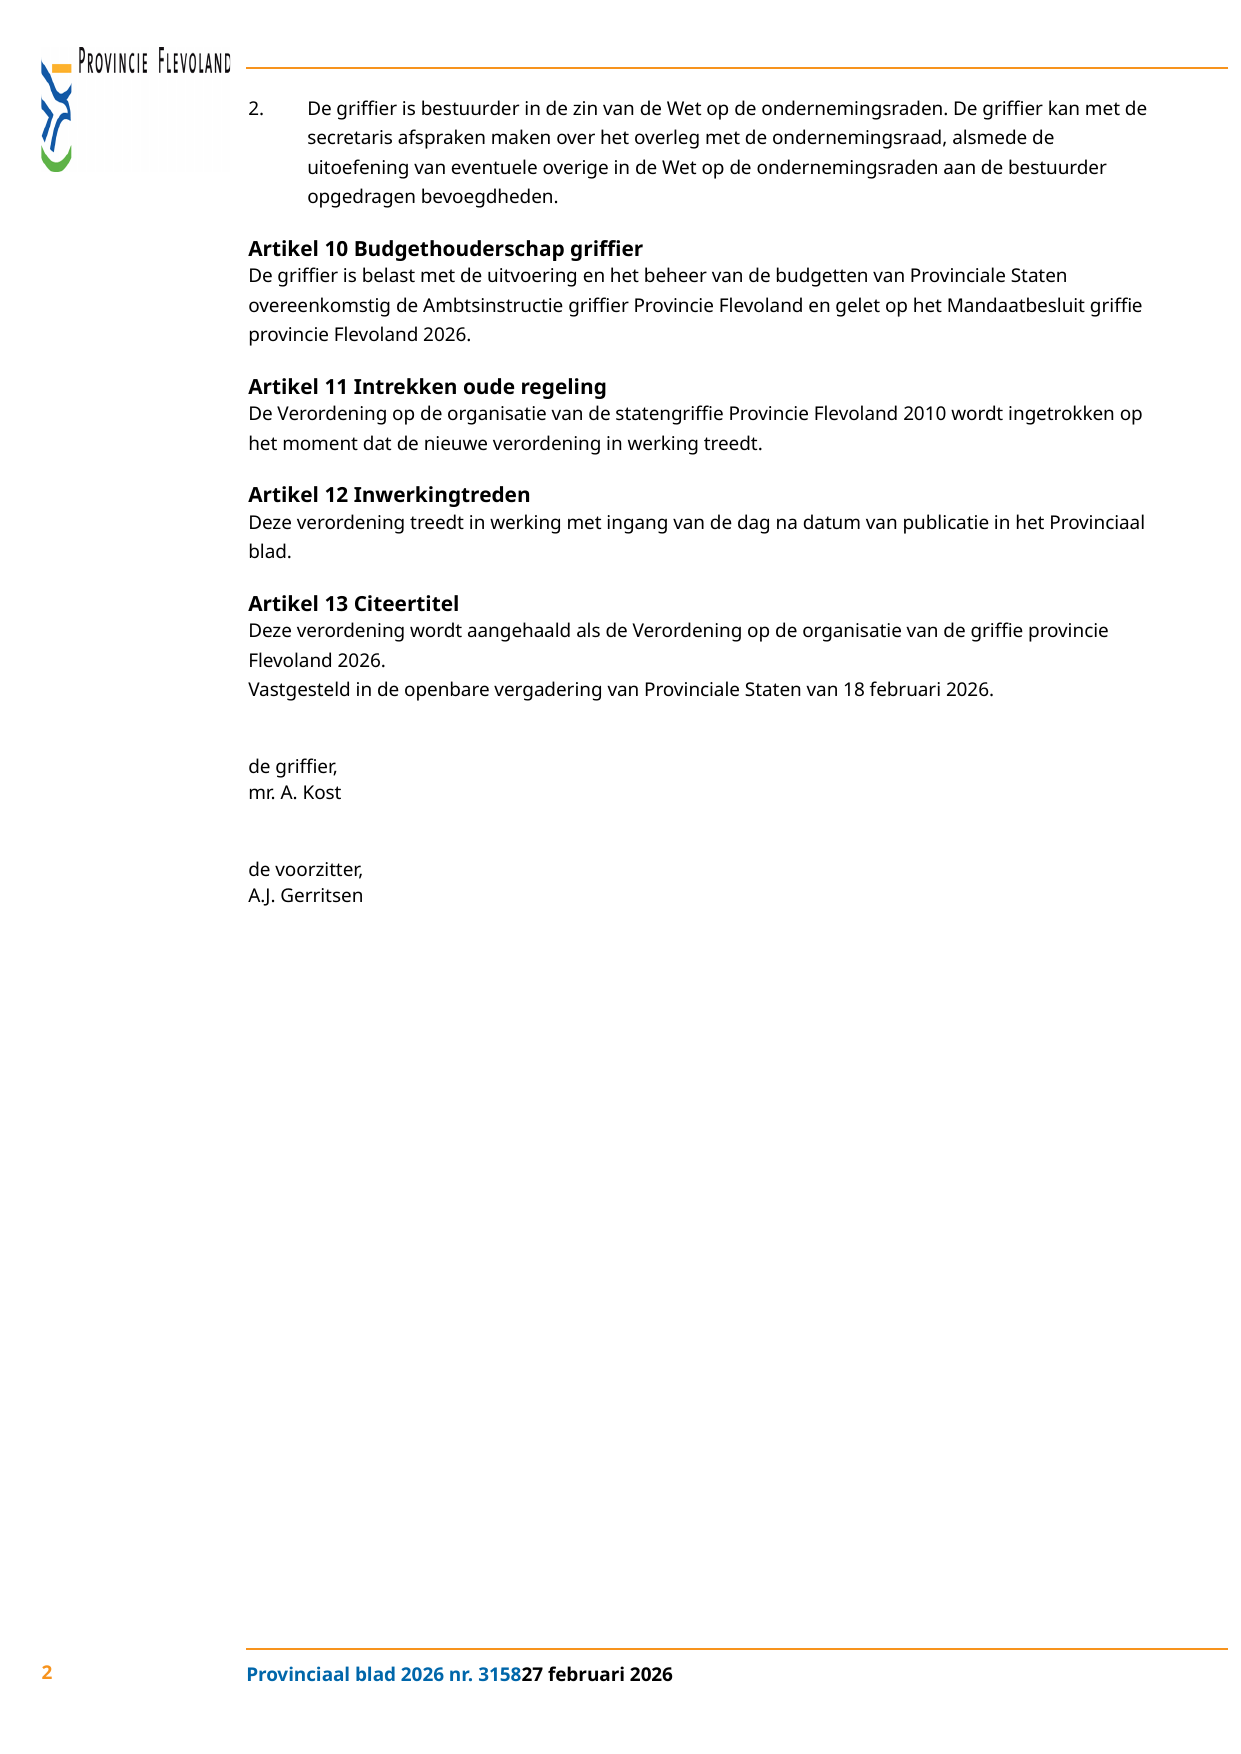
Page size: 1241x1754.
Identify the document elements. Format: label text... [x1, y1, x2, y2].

text Vastgesteld in de openbare vergadering van Provinciale Staten van 18 februari 2026. [248, 676, 1152, 702]
text Artikel 13 Citeertitel [248, 589, 1152, 617]
text Deze verordening wordt aangehaald als de Verordening op de organisatie van de griffie provincie Flevoland 2026. [248, 617, 1152, 673]
text mr. A. Kost [248, 779, 1152, 805]
text A.J. Gerritsen [248, 882, 1152, 908]
text Artikel 12 Inwerkingtreden [248, 480, 1152, 509]
picture [41, 47, 231, 172]
text de griffier, [248, 754, 1152, 779]
text de voorzitter, [248, 857, 1152, 882]
text De Verordening op de organisatie van de statengriffie Provincie Flevoland 2010 wordt ingetrokken op het moment dat de nieuwe verordening in werking treedt. [248, 400, 1152, 456]
text Artikel 10 Budgethouderschap griffier [248, 234, 1152, 262]
text De griffier is belast met de uitvoering en het beheer van de budgetten van Provinciale Staten overeenkomstig de Ambtsinstructie griffier Provincie Flevoland en gelet op het Mandaatbesluit griffie provincie Flevoland 2026. [248, 262, 1152, 347]
text Artikel 11 Intrekken oude regeling [248, 372, 1152, 400]
list De griffier is bestuurder in de zin van de Wet op de ondernemingsraden. De griffier kan met de secretaris afspraken maken over het overleg met de ondernemingsraad, alsmede de uitoefening van eventuele overige in de Wet op de ondernemingsraden aan de bestuurder opgedragen bevoegdheden. [248, 95, 1152, 209]
text Deze verordening treedt in werking met ingang van de dag na datum van publicatie in het Provinciaal blad. [248, 509, 1152, 564]
